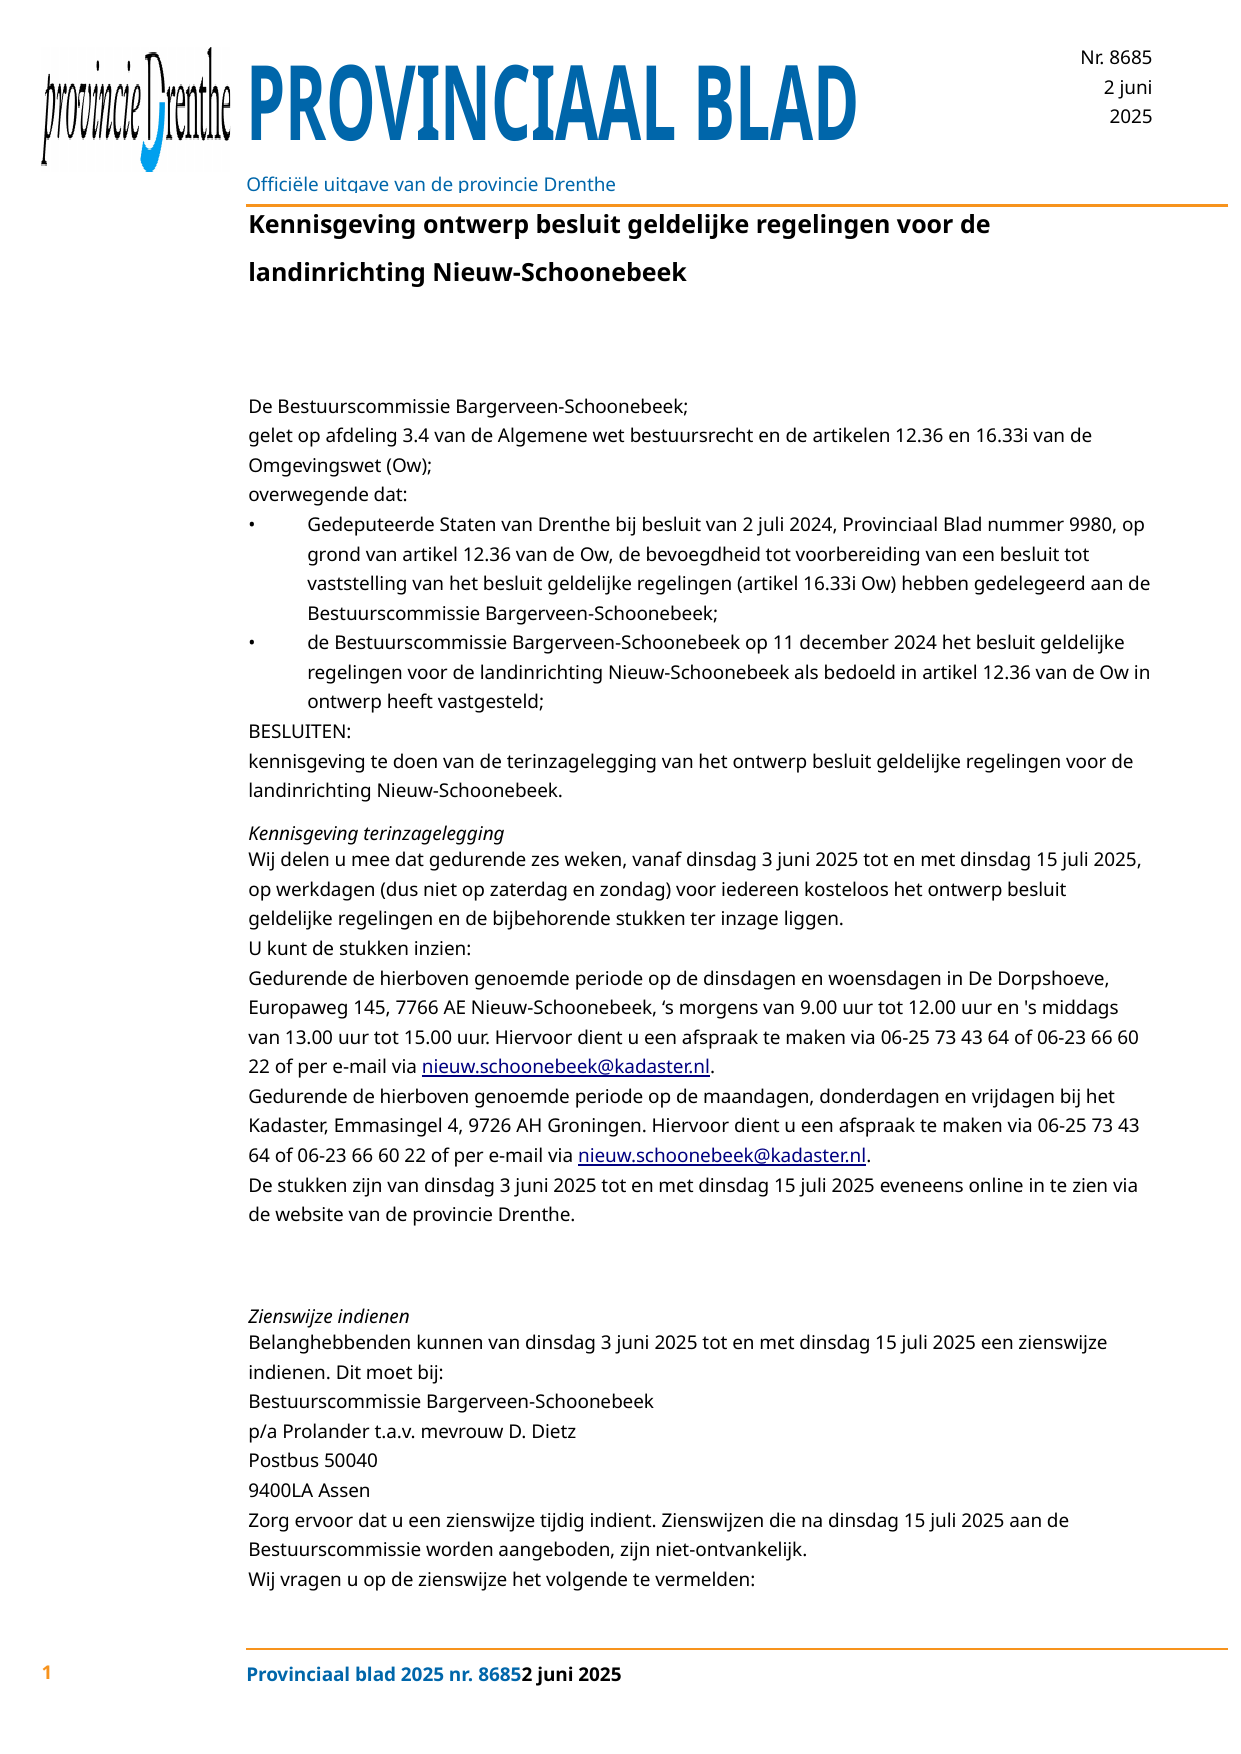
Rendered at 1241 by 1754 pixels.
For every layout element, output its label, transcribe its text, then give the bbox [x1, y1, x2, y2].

text 9400LA Assen [248, 1477, 1152, 1503]
text gelet op afdeling 3.4 van de Algemene wet bestuursrecht en de artikelen 12.36 en 16.33i van de Omgevingswet (Ow); [248, 422, 1152, 478]
text kennisgeving te doen van de terinzagelegging van het ontwerp besluit geldelijke regelingen voor de landinrichting Nieuw-Schoonebeek. [248, 748, 1152, 803]
text BESLUITEN: [248, 718, 1152, 744]
list Gedeputeerde Staten van Drenthe bij besluit van 2 juli 2024, Provinciaal Blad nummer 9980, op grond van artikel 12.36 van de Ow, de bevoegdheid tot voorbereiding van een besluit tot vaststelling van het besluit geldelijke regelingen (artikel 16.33i Ow) hebben gedelegeerd aan de Bestuurscommissie Bargerveen-Schoonebeek; [248, 511, 1152, 626]
text Gedurende de hierboven genoemde periode op de dinsdagen en woensdagen in De Dorpshoeve, Europaweg 145, 7766 AE Nieuw-Schoonebeek, ‘s morgens van 9.00 uur tot 12.00 uur en 's middags van 13.00 uur tot 15.00 uur. Hiervoor dient u een afspraak te maken via 06-25 73 43 64 of 06-23 66 60 22 of per e-mail via nieuw.schoonebeek@kadaster.nl. [248, 965, 1152, 1079]
text Wij delen u mee dat gedurende zes weken, vanaf dinsdag 3 juni 2025 tot en met dinsdag 15 juli 2025, op werkdagen (dus niet op zaterdag en zondag) voor iedereen kosteloos het ontwerp besluit geldelijke regelingen en de bijbehorende stukken ter inzage liggen. [248, 846, 1152, 931]
text Postbus 50040 [248, 1448, 1152, 1473]
text Wij vragen u op de zienswijze het volgende te vermelden: [248, 1566, 1152, 1592]
text Zorg ervoor dat u een zienswijze tijdig indient. Zienswijzen die na dinsdag 15 juli 2025 aan de Bestuurscommissie worden aangeboden, zijn niet-ontvankelijk. [248, 1507, 1152, 1562]
list de Bestuurscommissie Bargerveen-Schoonebeek op 11 december 2024 het besluit geldelijke regelingen voor de landinrichting Nieuw-Schoonebeek als bedoeld in artikel 12.36 van de Ow in ontwerp heeft vastgesteld; [248, 629, 1152, 714]
text De Bestuurscommissie Bargerveen-Schoonebeek; [248, 393, 1152, 419]
text De stukken zijn van dinsdag 3 juni 2025 tot en met dinsdag 15 juli 2025 eveneens online in te zien via de website van de provincie Drenthe. [248, 1172, 1152, 1227]
picture [41, 47, 231, 172]
text p/a Prolander t.a.v. mevrouw D. Dietz [248, 1418, 1152, 1444]
text overwegende dat: [248, 482, 1152, 507]
text Gedurende de hierboven genoemde periode op de maandagen, donderdagen en vrijdagen bij het Kadaster, Emmasingel 4, 9726 AH Groningen. Hiervoor dient u een afspraak te maken via 06-25 73 43 64 of 06-23 66 60 22 of per e-mail via nieuw.schoonebeek@kadaster.nl. [248, 1083, 1152, 1168]
text Kennisgeving ontwerp besluit geldelijke regelingen voor de landinrichting Nieuw-Schoonebeek [248, 207, 1152, 288]
text Kennisgeving terinzagelegging [248, 821, 1152, 846]
text Zienswijze indienen [248, 1304, 1152, 1329]
text U kunt de stukken inzien: [248, 935, 1152, 961]
text Belanghebbenden kunnen van dinsdag 3 juni 2025 tot en met dinsdag 15 juli 2025 een zienswijze indienen. Dit moet bij: [248, 1329, 1152, 1385]
text Bestuurscommissie Bargerveen-Schoonebeek [248, 1388, 1152, 1414]
